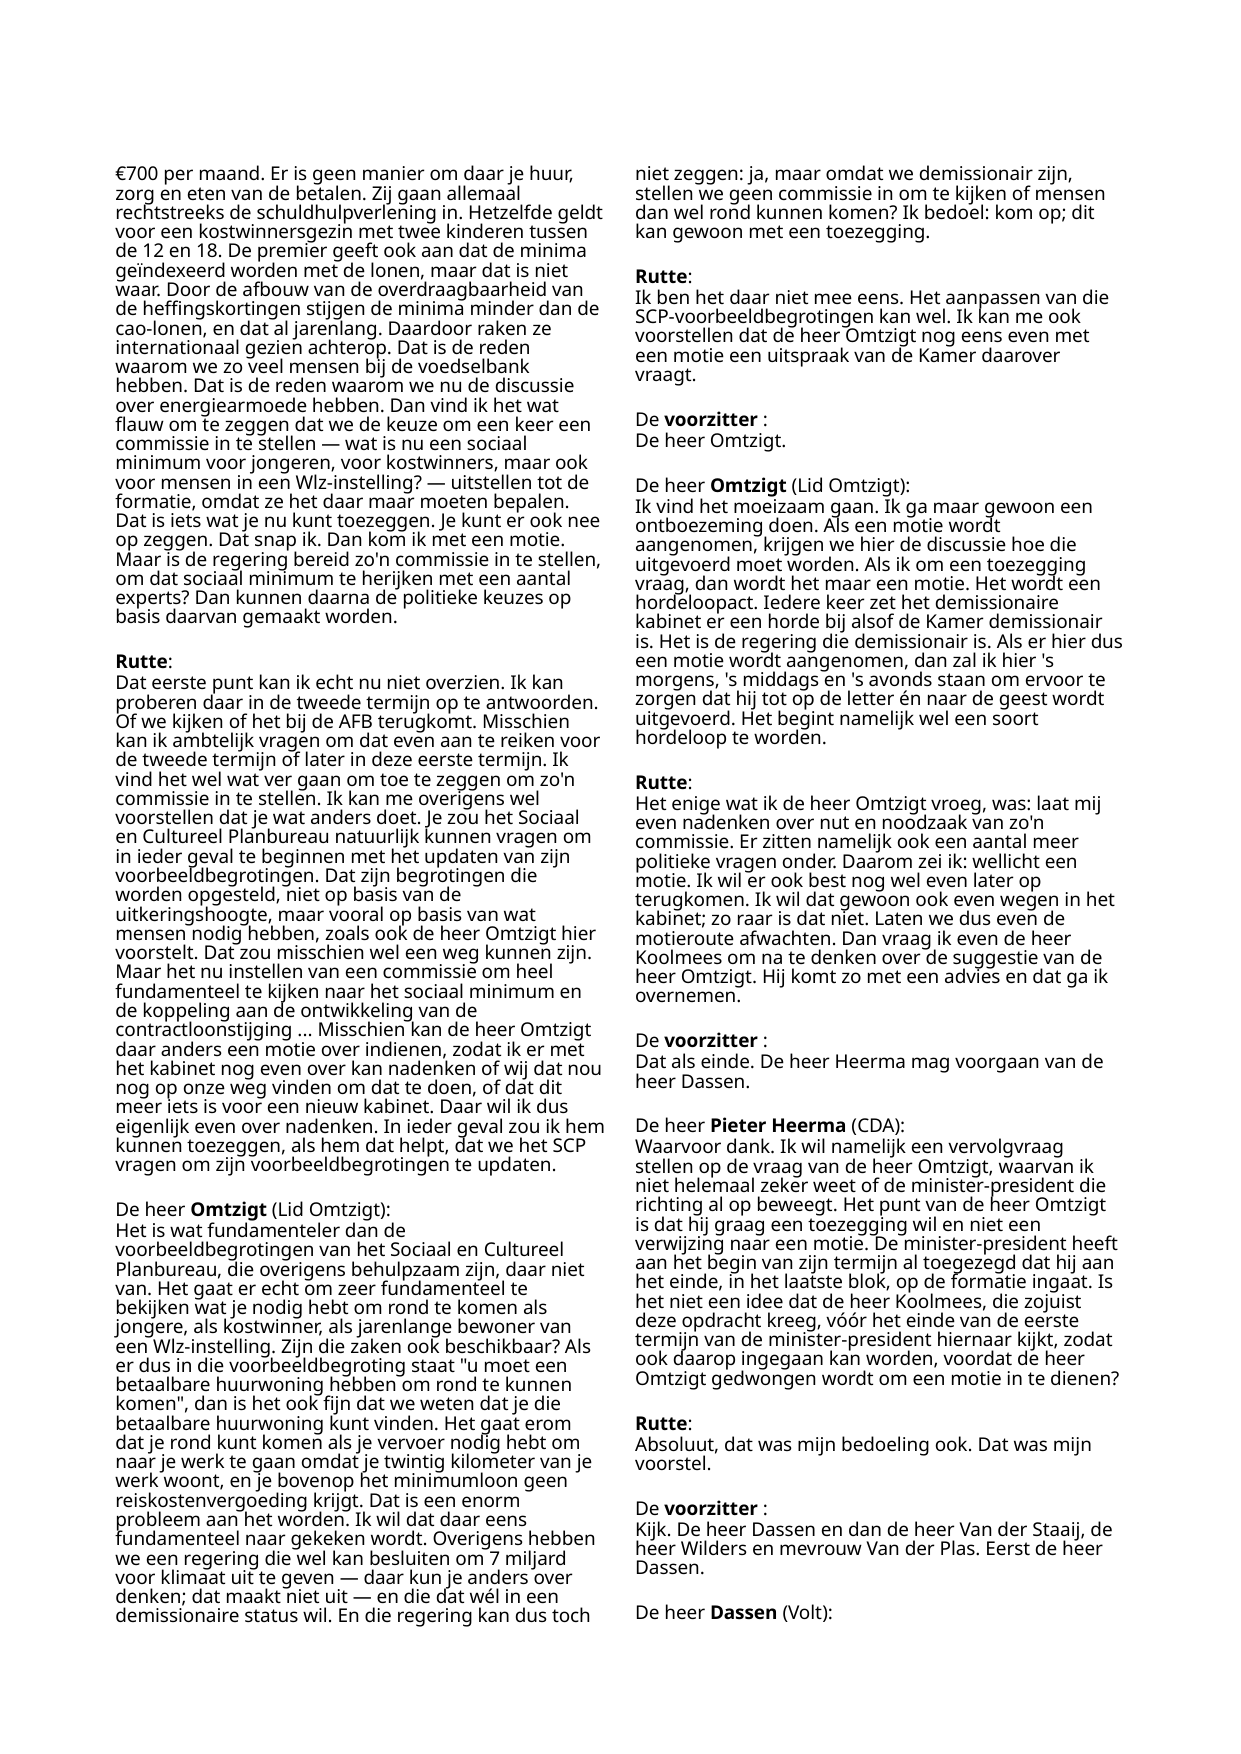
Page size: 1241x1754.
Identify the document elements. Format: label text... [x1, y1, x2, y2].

text €700 per maand. Er is geen manier om daar je huur, zorg en eten van de betalen. Zij gaan allemaal rechtstreeks de schuldhulpverlening in. Hetzelfde geldt voor een kostwinnersgezin met twee kinderen tussen de 12 en 18. De premier geeft ook aan dat de minima geïndexeerd worden met de lonen, maar dat is niet waar. Door de afbouw van de overdraagbaarheid van de heffingskortingen stijgen de minima minder dan de cao-lonen, en dat al jarenlang. Daardoor raken ze internationaal gezien achterop. Dat is de reden waarom we zo veel mensen bij de voedselbank hebben. Dat is de reden waarom we nu de discussie over energiearmoede hebben. Dan vind ik het wat flauw om te zeggen dat we de keuze om een keer een commissie in te stellen — wat is nu een sociaal minimum voor jongeren, voor kostwinners, maar ook voor mensen in een Wlz-instelling? — uitstellen tot de formatie, omdat ze het daar maar moeten bepalen. Dat is iets wat je nu kunt toezeggen. Je kunt er ook nee op zeggen. Dat snap ik. Dan kom ik met een motie. Maar is de regering bereid zo'n commissie in te stellen, om dat sociaal minimum te herijken met een aantal experts? Dan kunnen daarna de politieke keuzes op basis daarvan gemaakt worden. [115, 165, 605, 628]
text De heer Omtzigt. [635, 432, 1125, 451]
text Dat eerste punt kan ik echt nu niet overzien. Ik kan proberen daar in de tweede termijn op te antwoorden. Of we kijken of het bij de AFB terugkomt. Misschien kan ik ambtelijk vragen om dat even aan te reiken voor de tweede termijn of later in deze eerste termijn. Ik vind het wel wat ver gaan om toe te zeggen om zo'n commissie in te stellen. Ik kan me overigens wel voorstellen dat je wat anders doet. Je zou het Sociaal en Cultureel Planbureau natuurlijk kunnen vragen om in ieder geval te beginnen met het updaten van zijn voorbeeldbegrotingen. Dat zijn begrotingen die worden opgesteld, niet op basis van de uitkeringshoogte, maar vooral op basis van wat mensen nodig hebben, zoals ook de heer Omtzigt hier voorstelt. Dat zou misschien wel een weg kunnen zijn. Maar het nu instellen van een commissie om heel fundamenteel te kijken naar het sociaal minimum en de koppeling aan de ontwikkeling van de contractloonstijging ... Misschien kan de heer Omtzigt daar anders een motie over indienen, zodat ik er met het kabinet nog even over kan nadenken of wij dat nou nog op onze weg vinden om dat te doen, of dat dit meer iets is voor een nieuw kabinet. Daar wil ik dus eigenlijk even over nadenken. In ieder geval zou ik hem kunnen toezeggen, als hem dat helpt, dat we het SCP vragen om zijn voorbeeldbegrotingen te updaten. [115, 674, 605, 1175]
text Kijk. De heer Dassen en dan de heer Van der Staaij, de heer Wilders en mevrouw Van der Plas. Eerst de heer Dassen. [635, 1521, 1125, 1578]
text Rutte: [635, 1410, 1125, 1436]
text De heer Omtzigt (Lid Omtzigt): [115, 1196, 605, 1222]
text De voorzitter : [635, 1028, 1125, 1053]
text De heer Dassen (Volt): [635, 1599, 1125, 1625]
text Ik vind het moeizaam gaan. Ik ga maar gewoon een ontboezeming doen. Als een motie wordt aangenomen, krijgen we hier de discussie hoe die uitgevoerd moet worden. Als ik om een toezegging vraag, dan wordt het maar een motie. Het wordt een hordeloopact. Iedere keer zet het demissionaire kabinet er een horde bij alsof de Kamer demissionair is. Het is de regering die demissionair is. Als er hier dus een motie wordt aangenomen, dan zal ik hier 's morgens, 's middags en 's avonds staan om ervoor te zorgen dat hij tot op de letter én naar de geest wordt uitgevoerd. Het begint namelijk wel een soort hordeloop te worden. [635, 498, 1125, 748]
text Het enige wat ik de heer Omtzigt vroeg, was: laat mij even nadenken over nut en noodzaak van zo'n commissie. Er zitten namelijk ook een aantal meer politieke vragen onder. Daarom zei ik: wellicht een motie. Ik wil er ook best nog wel even later op terugkomen. Ik wil dat gewoon ook even wegen in het kabinet; zo raar is dat niet. Laten we dus even de motieroute afwachten. Dan vraag ik even de heer Koolmees om na te denken over de suggestie van de heer Omtzigt. Hij komt zo met een advies en dat ga ik overnemen. [635, 795, 1125, 1007]
text Absoluut, dat was mijn bedoeling ook. Dat was mijn voorstel. [635, 1436, 1125, 1474]
text Waarvoor dank. Ik wil namelijk een vervolgvraag stellen op de vraag van de heer Omtzigt, waarvan ik niet helemaal zeker weet of de minister-president die richting al op beweegt. Het punt van de heer Omtzigt is dat hij graag een toezegging wil en niet een verwijzing naar een motie. De minister-president heeft aan het begin van zijn termijn al toegezegd dat hij aan het einde, in het laatste blok, op de formatie ingaat. Is het niet een idee dat de heer Koolmees, die zojuist deze opdracht kreeg, vóór het einde van de eerste termijn van de minister-president hiernaar kijkt, zodat ook daarop ingegaan kan worden, voordat de heer Omtzigt gedwongen wordt om een motie in te dienen? [635, 1138, 1125, 1389]
text Dat als einde. De heer Heerma mag voorgaan van de heer Dassen. [635, 1053, 1125, 1092]
text Rutte: [635, 769, 1125, 795]
text De heer Omtzigt (Lid Omtzigt): [635, 472, 1125, 498]
text niet zeggen: ja, maar omdat we demissionair zijn, stellen we geen commissie in om te kijken of mensen dan wel rond kunnen komen? Ik bedoel: kom op; dit kan gewoon met een toezegging. [635, 165, 1125, 242]
text Het is wat fundamenteler dan de voorbeeldbegrotingen van het Sociaal en Cultureel Planbureau, die overigens behulpzaam zijn, daar niet van. Het gaat er echt om zeer fundamenteel te bekijken wat je nodig hebt om rond te komen als jongere, als kostwinner, als jarenlange bewoner van een Wlz-instelling. Zijn die zaken ook beschikbaar? Als er dus in die voorbeeldbegroting staat "u moet een betaalbare huurwoning hebben om rond te kunnen komen", dan is het ook fijn dat we weten dat je die betaalbare huurwoning kunt vinden. Het gaat erom dat je rond kunt komen als je vervoer nodig hebt om naar je werk te gaan omdat je twintig kilometer van je werk woont, en je bovenop het minimumloon geen reiskostenvergoeding krijgt. Dat is een enorm probleem aan het worden. Ik wil dat daar eens fundamenteel naar gekeken wordt. Overigens hebben we een regering die wel kan besluiten om 7 miljard voor klimaat uit te geven — daar kun je anders over denken; dat maakt niet uit — en die dat wél in een demissionaire status wil. En die regering kan dus toch [115, 1222, 605, 1627]
text Rutte: [115, 649, 605, 674]
text Rutte: [635, 263, 1125, 289]
text De voorzitter : [635, 406, 1125, 432]
text De voorzitter : [635, 1495, 1125, 1521]
text De heer Pieter Heerma (CDA): [635, 1113, 1125, 1138]
text Ik ben het daar niet mee eens. Het aanpassen van die SCP-voorbeeldbegrotingen kan wel. Ik kan me ook voorstellen dat de heer Omtzigt nog eens even met een motie een uitspraak van de Kamer daarover vraagt. [635, 289, 1125, 385]
